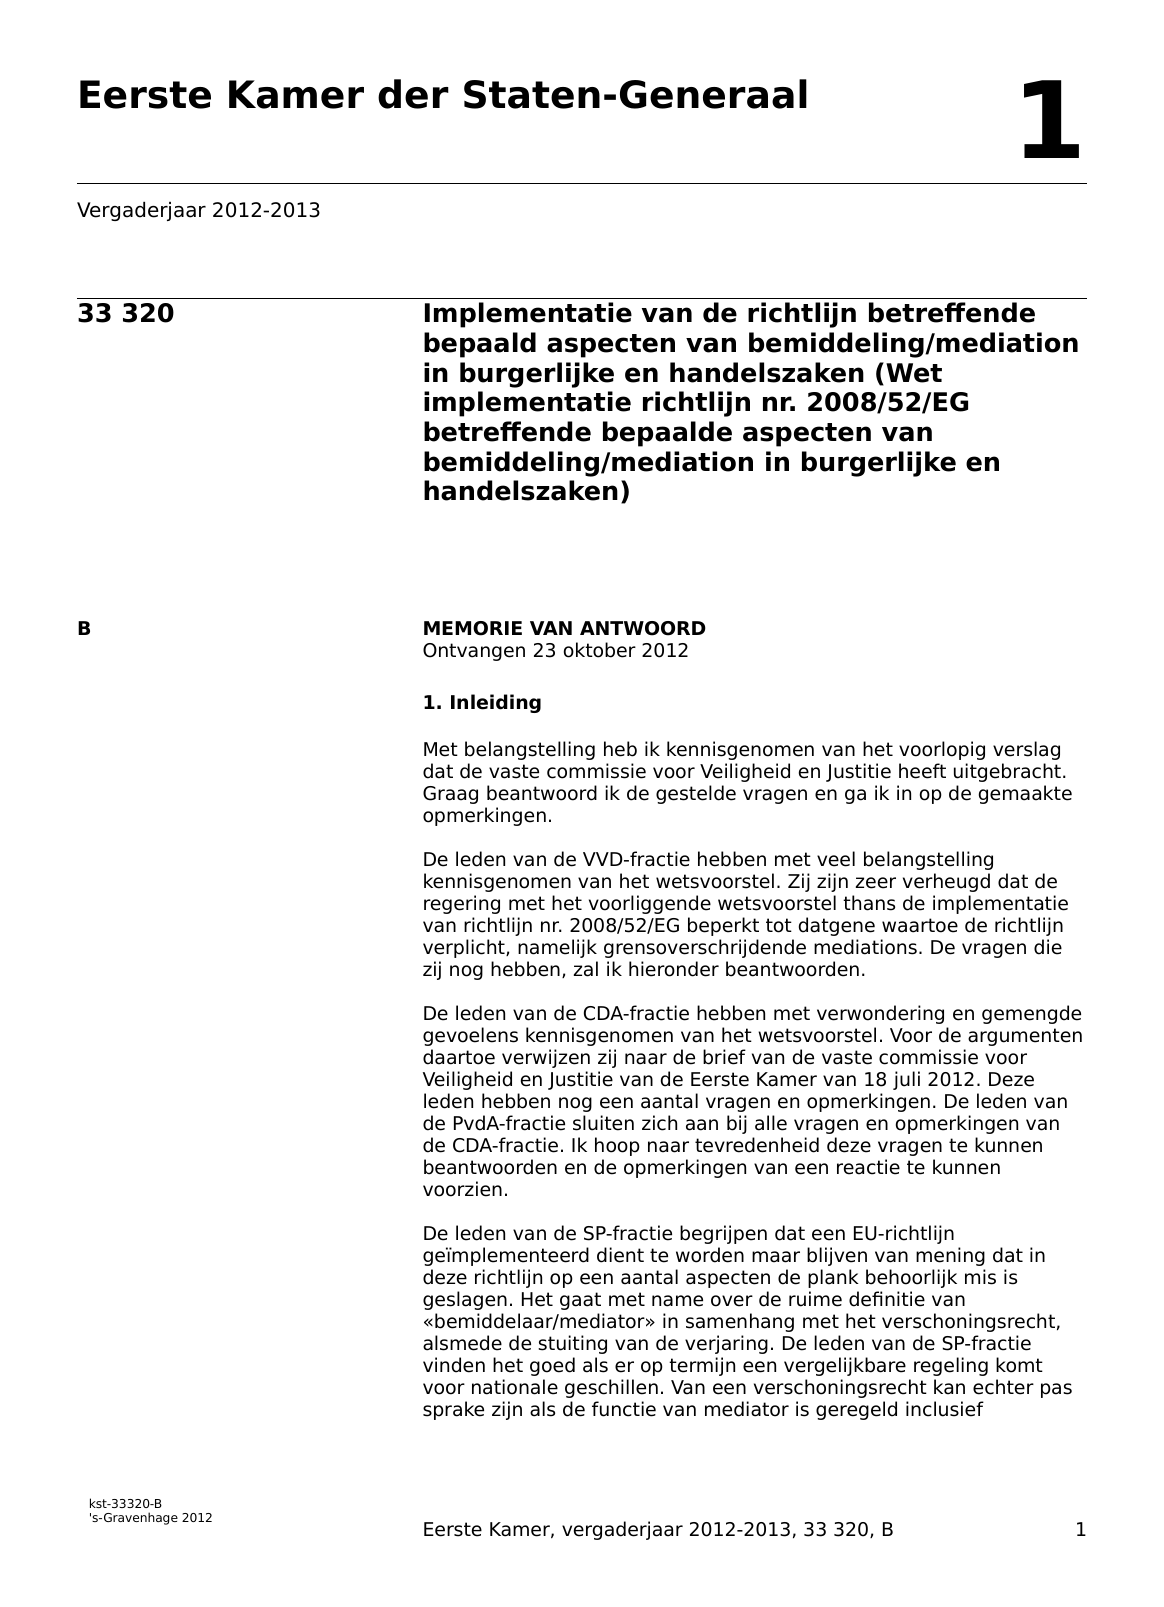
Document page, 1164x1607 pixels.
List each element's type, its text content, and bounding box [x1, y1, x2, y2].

table_header Eerste Kamer der Staten-Generaal [77, 59, 886, 183]
text Ontvangen 23 oktober 2012 [422, 640, 1087, 662]
table_cell Vergaderjaar 2012-2013 [77, 184, 1087, 298]
table_header 1 [886, 59, 1087, 183]
subtitle 1. Inleiding [422, 692, 1087, 714]
text De leden van de CDA-fractie hebben met verwondering en gemengde gevoelens kennisgenomen van het wetsvoorstel. Voor de argumenten daartoe verwijzen zij naar de brief van de vaste commissie voor Veiligheid en Justitie van de Eerste Kamer van 18 juli 2012. Deze leden hebben nog een aantal vragen en opmerkingen. De leden van de PvdA-fractie sluiten zich aan bij alle vragen en opmerkingen van de CDA-fractie. Ik hoop naar tevredenheid deze vragen te kunnen beantwoorden en de opmerkingen van een reactie te kunnen voorzien. [422, 1003, 1087, 1201]
text De leden van de SP-fractie begrijpen dat een EU-richtlijn geïmplementeerd dient te worden maar blijven van mening dat in deze richtlijn op een aantal aspecten de plank behoorlijk mis is geslagen. Het gaat met name over de ruime definitie van «bemiddelaar/mediator» in samenhang met het verschoningsrecht, alsmede de stuiting van de verjaring. De leden van de SP-fractie vinden het goed als er op termijn een vergelijkbare regeling komt voor nationale geschillen. Van een verschoningsrecht kan echter pas sprake zijn als de functie van mediator is geregeld inclusief [422, 1223, 1087, 1421]
text Met belangstelling heb ik kennisgenomen van het voorlopig verslag dat de vaste commissie voor Veiligheid en Justitie heeft uitgebracht. Graag beantwoord ik de gestelde vragen en ga ik in op de gemaakte opmerkingen. [422, 739, 1087, 827]
subtitle B MEMORIE VAN ANTWOORD [77, 618, 1087, 640]
text kst-33320-B [88, 1497, 323, 1511]
text 's-Gravenhage 2012 [88, 1511, 323, 1525]
subtitle 33 320 Implementatie van de richtlijn betreffende bepaald aspecten van bemiddeling/mediation in burgerlijke en handelszaken (Wet implementatie richtlijn nr. 2008/52/EG betreffende bepaalde aspecten van bemiddeling/mediation in burgerlijke en handelszaken) [77, 299, 1087, 507]
text De leden van de VVD-fractie hebben met veel belangstelling kennisgenomen van het wetsvoorstel. Zij zijn zeer verheugd dat de regering met het voorliggende wetsvoorstel thans de implementatie van richtlijn nr. 2008/52/EG beperkt tot datgene waartoe de richtlijn verplicht, namelijk grensoverschrijdende mediations. De vragen die zij nog hebben, zal ik hieronder beantwoorden. [422, 849, 1087, 981]
